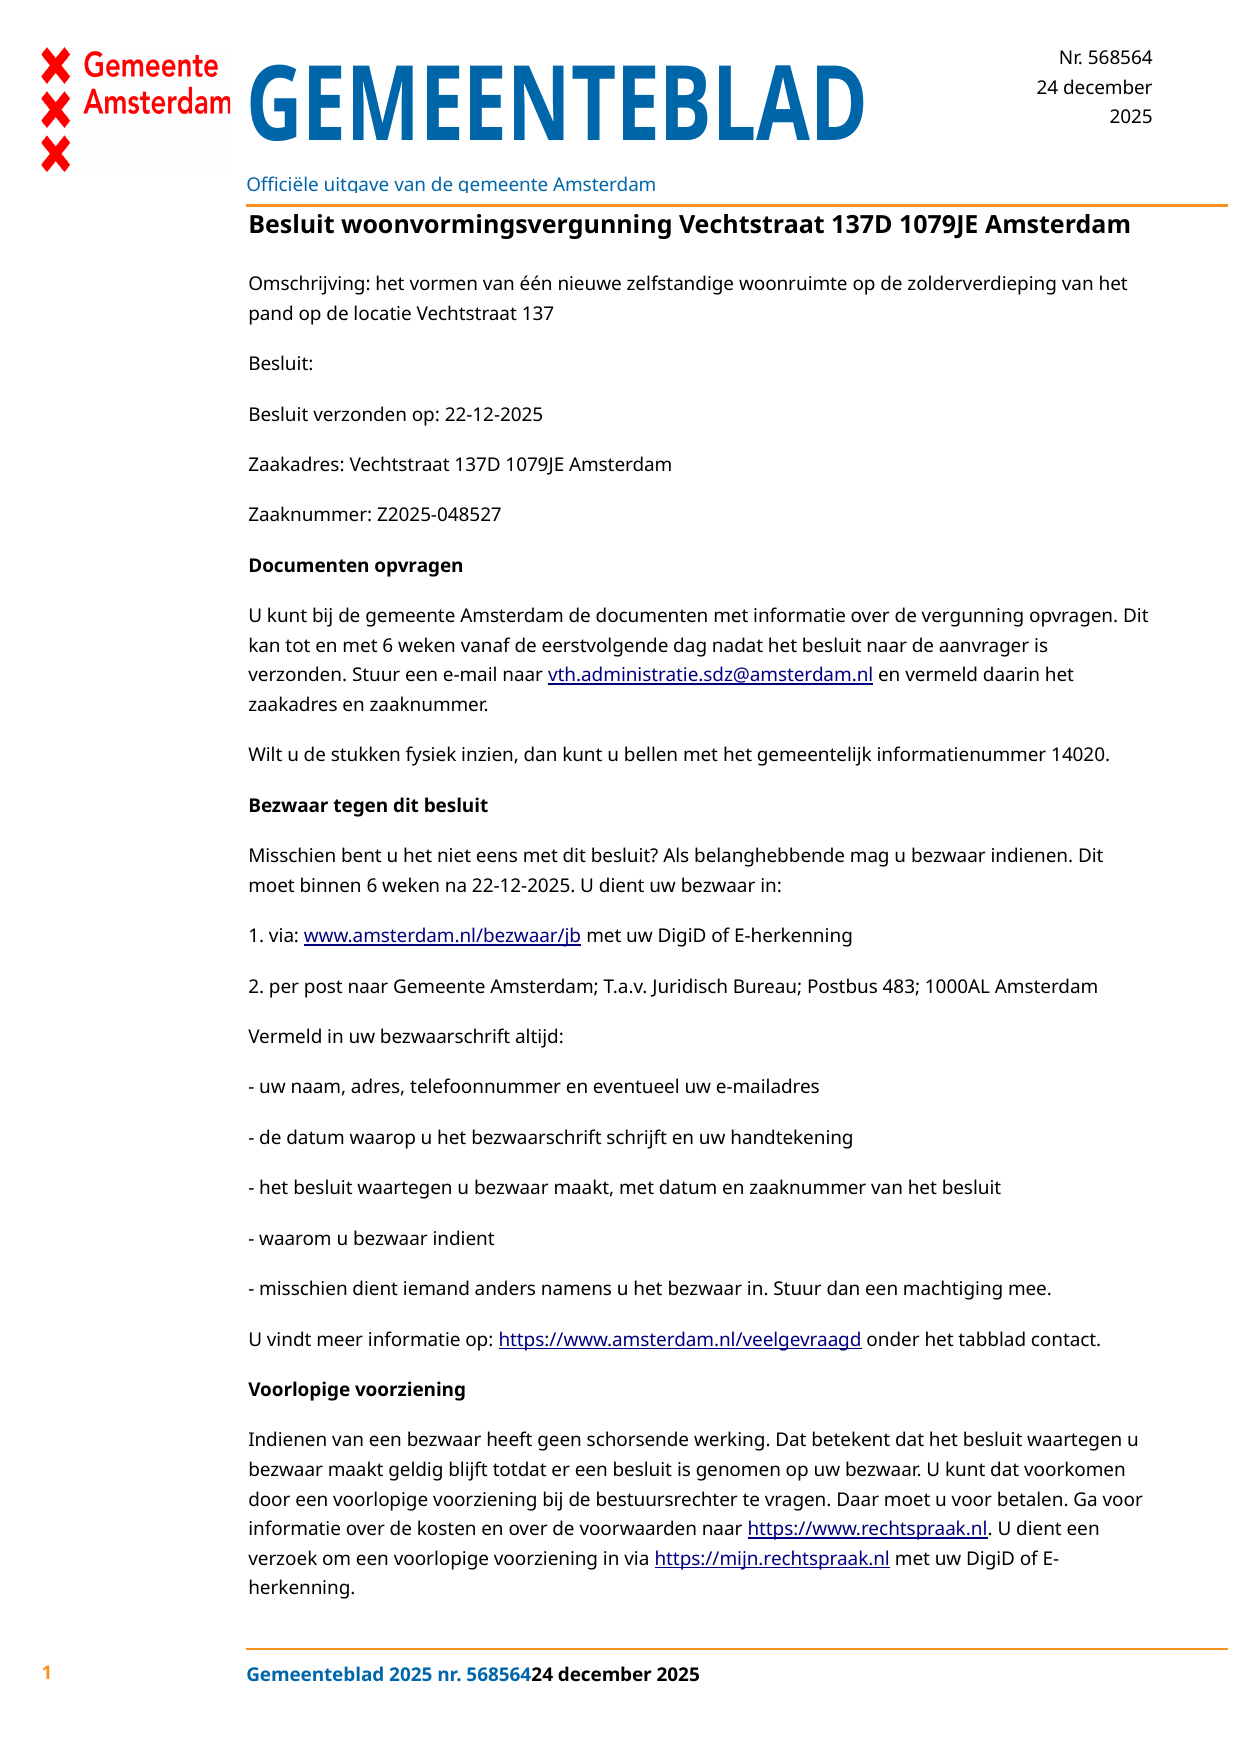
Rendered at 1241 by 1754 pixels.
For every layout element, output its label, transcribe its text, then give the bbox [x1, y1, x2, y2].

text 2. per post naar Gemeente Amsterdam; T.a.v. Juridisch Bureau; Postbus 483; 1000AL Amsterdam [248, 973, 1152, 998]
text - de datum waarop u het bezwaarschrift schrijft en uw handtekening [248, 1124, 1152, 1150]
text Bezwaar tegen dit besluit [248, 792, 1152, 818]
text - uw naam, adres, telefoonnummer en eventueel uw e-mailadres [248, 1074, 1152, 1099]
text U vindt meer informatie op: https://www.amsterdam.nl/veelgevraagd onder het tabblad contact. [248, 1326, 1152, 1351]
text Indienen van een bezwaar heeft geen schorsende werking. Dat betekent dat het besluit waartegen u bezwaar maakt geldig blijft totdat er een besluit is genomen op uw bezwaar. U kunt dat voorkomen door een voorlopige voorziening bij de bestuursrechter te vragen. Daar moet u voor betalen. Ga voor informatie over de kosten en over de voorwaarden naar https://www.rechtspraak.nl. U dient een verzoek om een voorlopige voorziening in via https://mijn.rechtspraak.nl met uw DigiD of E-herkenning. [248, 1427, 1152, 1600]
text - waarom u bezwaar indient [248, 1225, 1152, 1251]
text Besluit verzonden op: 22-12-2025 [248, 401, 1152, 426]
text U kunt bij de gemeente Amsterdam de documenten met informatie over de vergunning opvragen. Dit kan tot en met 6 weken vanaf de eerstvolgende dag nadat het besluit naar de aanvrager is verzonden. Stuur een e-mail naar vth.administratie.sdz@amsterdam.nl en vermeld daarin het zaakadres en zaaknummer. [248, 602, 1152, 717]
text - het besluit waartegen u bezwaar maakt, met datum en zaaknummer van het besluit [248, 1174, 1152, 1200]
text - misschien dient iemand anders namens u het bezwaar in. Stuur dan een machtiging mee. [248, 1275, 1152, 1301]
text Wilt u de stukken fysiek inzien, dan kunt u bellen met het gemeentelijk informatienummer 14020. [248, 742, 1152, 767]
text Documenten opvragen [248, 552, 1152, 578]
picture [41, 47, 231, 172]
text Besluit woonvormingsvergunning Vechtstraat 137D 1079JE Amsterdam [248, 207, 1152, 241]
text Zaaknummer: Z2025-048527 [248, 502, 1152, 527]
text Voorlopige voorziening [248, 1376, 1152, 1402]
text Vermeld in uw bezwaarschrift altijd: [248, 1023, 1152, 1049]
text Besluit: [248, 350, 1152, 376]
text Zaakadres: Vechtstraat 137D 1079JE Amsterdam [248, 451, 1152, 477]
text 1. via: www.amsterdam.nl/bezwaar/jb met uw DigiD of E-herkenning [248, 922, 1152, 948]
text Misschien bent u het niet eens met dit besluit? Als belanghebbende mag u bezwaar indienen. Dit moet binnen 6 weken na 22-12-2025. U dient uw bezwaar in: [248, 842, 1152, 898]
text Omschrijving: het vormen van één nieuwe zelfstandige woonruimte op de zolderverdieping van het pand op de locatie Vechtstraat 137 [248, 270, 1152, 326]
